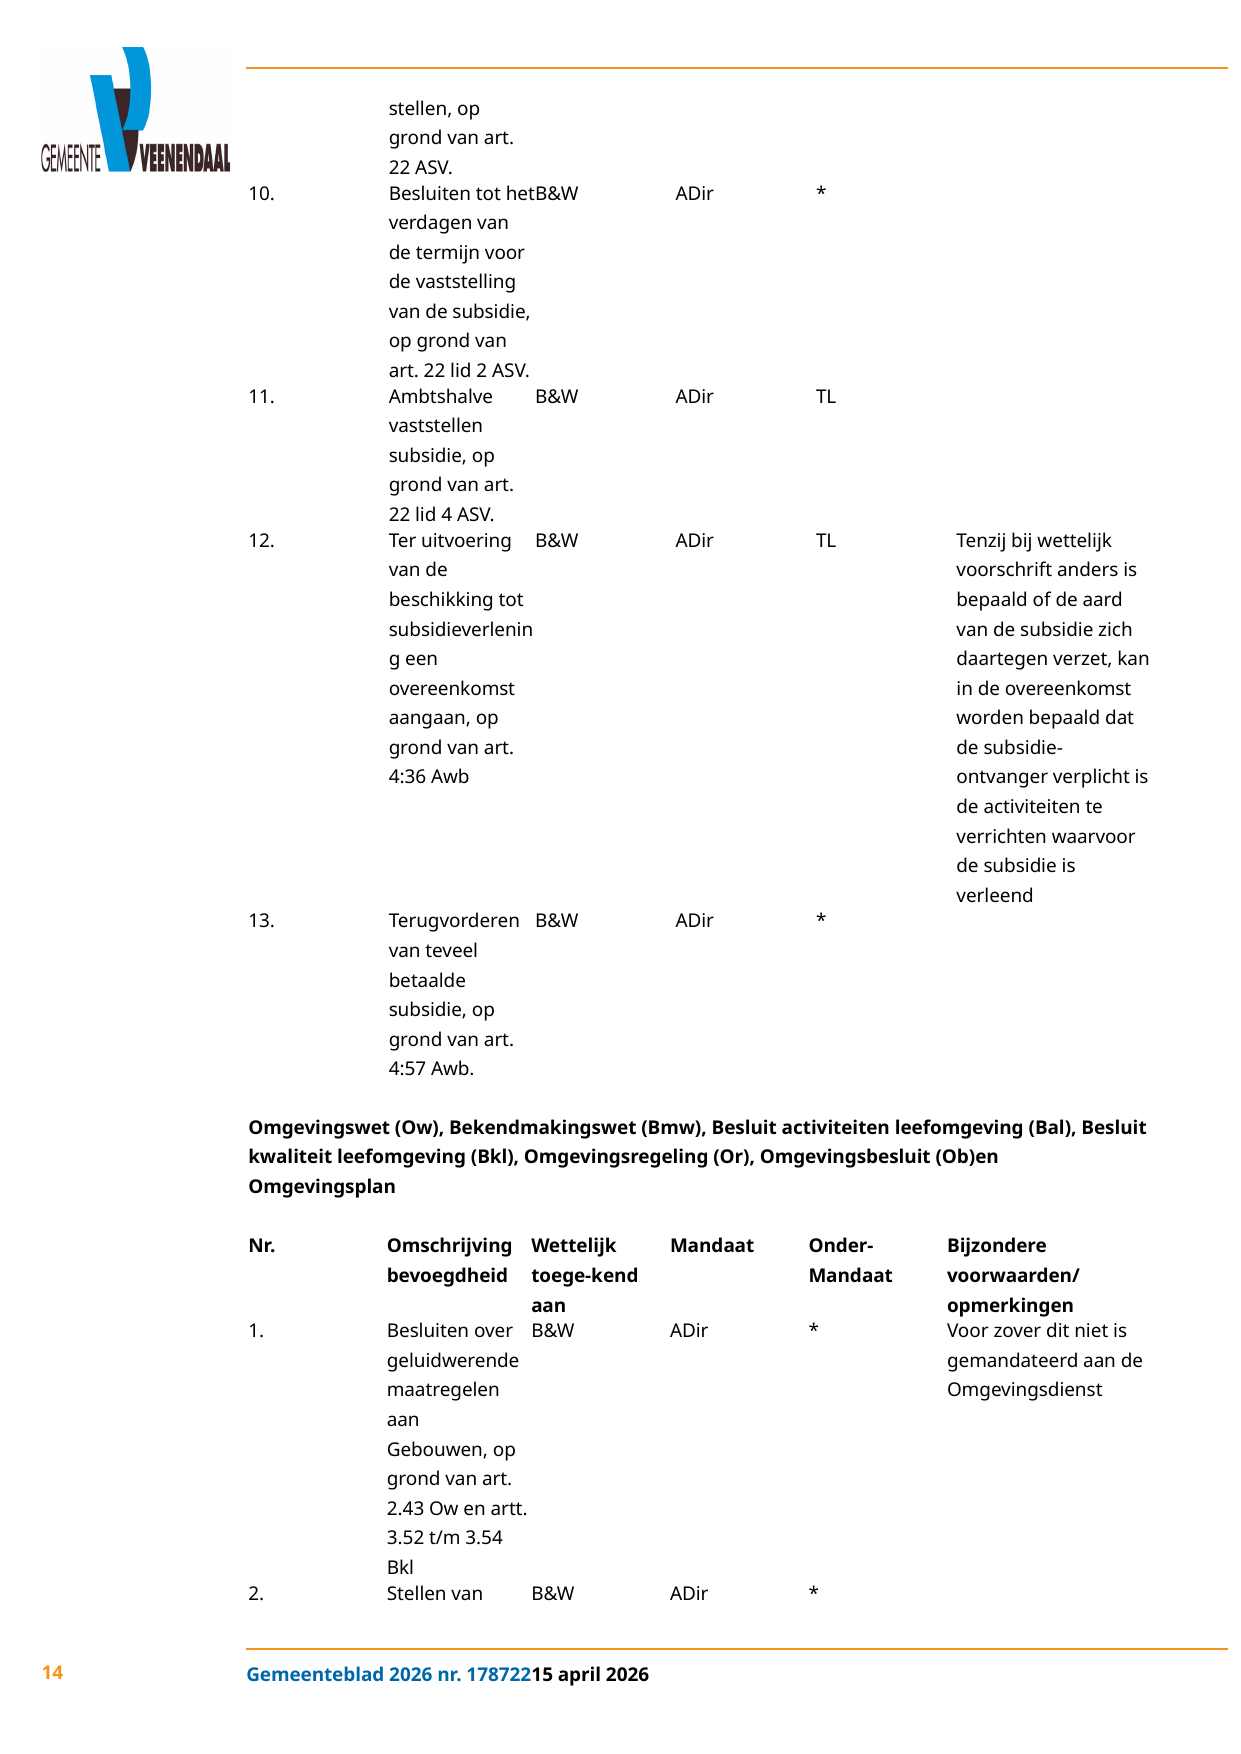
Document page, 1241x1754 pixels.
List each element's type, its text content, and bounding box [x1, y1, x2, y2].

table_cell Terugvorderen van teveel betaalde subsidie, op grond van art. 4:57 Awb. [389, 908, 535, 1081]
table_cell [675, 95, 816, 180]
table_cell Ambtshalve vaststellen subsidie, op grond van art. 22 lid 4 ASV. [389, 383, 535, 527]
table_cell ADir [675, 180, 816, 383]
table_cell 13. [248, 908, 388, 1081]
table_cell * [808, 1580, 947, 1606]
table_cell Ter uitvoering van de beschikking tot subsidieverlening een overeenkomst aangaan, op grond van art. 4:36 Awb [389, 527, 535, 908]
table_header Nr. [248, 1233, 387, 1317]
table_cell 12. [248, 527, 388, 908]
table_cell 10. [248, 180, 388, 383]
table_header Onder- Mandaat [808, 1233, 947, 1317]
table_cell [956, 180, 1152, 383]
text Omgevingswet (Ow), Bekendmakingswet (Bmw), Besluit activiteiten leefomgeving (Bal), Besluit kwaliteit leefomgeving (Bkl), Omgevingsregeling (Or), Omgevingsbesluit (Ob)en Omgevingsplan [248, 1114, 1152, 1199]
table_cell [947, 1580, 1152, 1606]
table_cell ADir [675, 908, 816, 1081]
table_header Mandaat [670, 1233, 808, 1317]
table_cell ADir [675, 383, 816, 527]
table_cell * [816, 908, 956, 1081]
table_cell 2. [248, 1580, 387, 1606]
table_cell B&W [531, 1318, 670, 1580]
table_cell [956, 908, 1152, 1081]
table_cell Tenzij bij wettelijk voorschrift anders is bepaald of de aard van de subsidie zich daartegen verzet, kan in de overeenkomst worden bepaald dat de subsidie-ontvanger verplicht is de activiteiten te verrichten waarvoor de subsidie is verleend [956, 527, 1152, 908]
table_cell [956, 95, 1152, 180]
table_cell [535, 95, 675, 180]
table_cell B&W [535, 908, 675, 1081]
table_cell B&W [535, 527, 675, 908]
table_cell Besluiten tot het verdagen van de termijn voor de vaststelling van de subsidie, op grond van art. 22 lid 2 ASV. [389, 180, 535, 383]
table_header Wettelijk toege-kend aan [531, 1233, 670, 1317]
table_cell 1. [248, 1318, 387, 1580]
table_cell B&W [535, 383, 675, 527]
table_cell [816, 95, 956, 180]
table_cell [956, 383, 1152, 527]
table_cell TL [816, 527, 956, 908]
table_cell B&W [531, 1580, 670, 1606]
table_cell TL [816, 383, 956, 527]
table_cell ADir [670, 1318, 808, 1580]
table_header Omschrijving bevoegdheid [387, 1233, 531, 1317]
table_cell B&W [535, 180, 675, 383]
table_cell Voor zover dit niet is gemandateerd aan de Omgevingsdienst [947, 1318, 1152, 1580]
table_cell ADir [670, 1580, 808, 1606]
table_cell 11. [248, 383, 388, 527]
table_cell * [808, 1318, 947, 1580]
picture [41, 47, 130, 172]
table_cell ADir [675, 527, 816, 908]
picture [123, 47, 231, 172]
table_cell Besluiten over geluidwerende maatregelen aan Gebouwen, op grond van art. 2.43 Ow en artt. 3.52 t/m 3.54 Bkl [387, 1318, 531, 1580]
table_cell * [816, 180, 956, 383]
table_cell stellen, op grond van art. 22 ASV. [389, 95, 535, 180]
table_cell [248, 95, 388, 180]
table_cell Stellen van [387, 1580, 531, 1606]
table_header Bijzondere voorwaarden/ opmerkingen [947, 1233, 1152, 1317]
